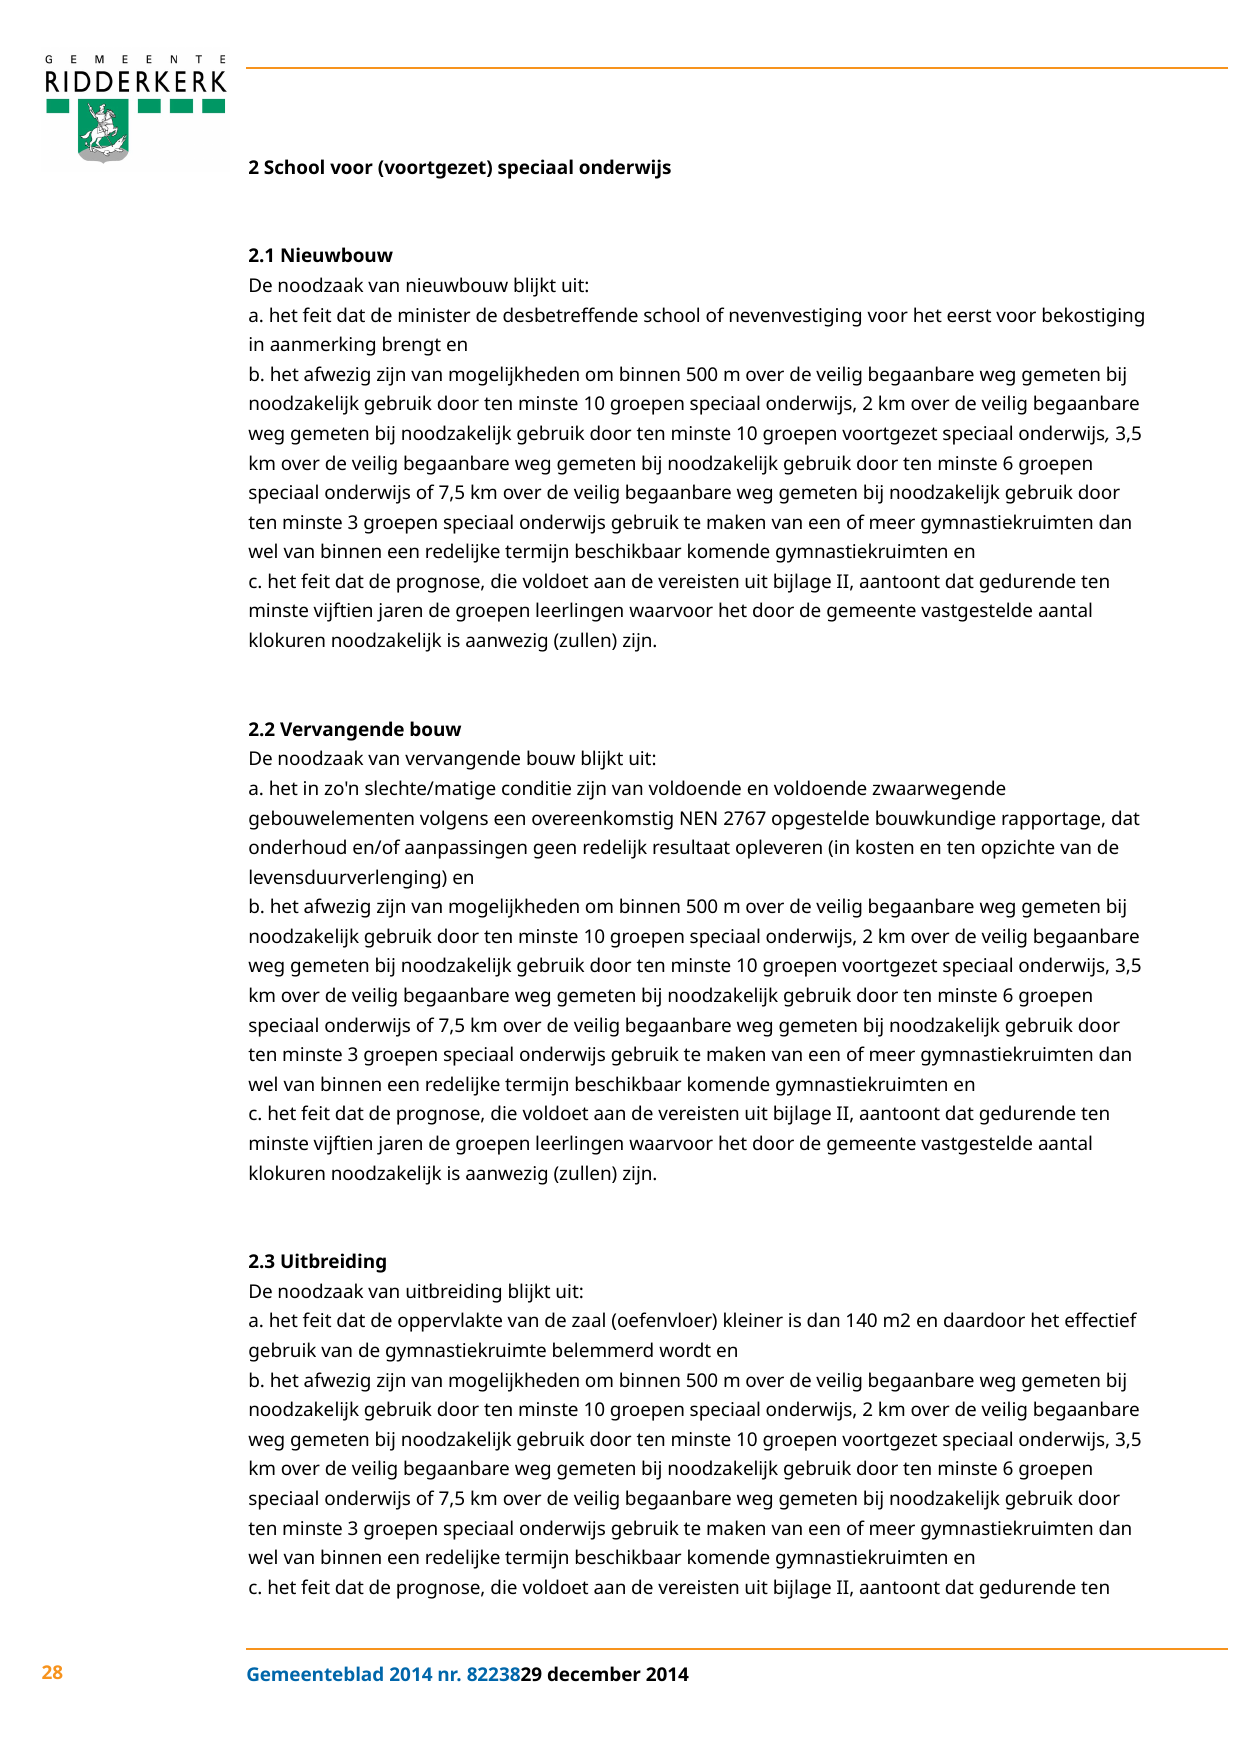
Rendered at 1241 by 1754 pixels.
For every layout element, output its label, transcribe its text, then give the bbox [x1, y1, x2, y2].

picture [41, 47, 231, 172]
text De noodzaak van vervangende bouw blijkt uit: [248, 746, 1152, 771]
text a. het feit dat de oppervlakte van de zaal (oefenvloer) kleiner is dan 140 m2 en daardoor het effectief gebruik van de gymnastiekruimte belemmerd wordt en [248, 1308, 1152, 1363]
text 2.3 Uitbreiding [248, 1248, 1152, 1274]
text a. het in zo'n slechte/matige conditie zijn van voldoende en voldoende zwaarwegende gebouwelementen volgens een overeenkomstig NEN 2767 opgestelde bouwkundige rapportage, dat onderhoud en/of aanpassingen geen redelijk resultaat opleveren (in kosten en ten opzichte van de levensduurverlenging) en [248, 775, 1152, 890]
text 2.1 Nieuwbouw [248, 243, 1152, 268]
text c. het feit dat de prognose, die voldoet aan de vereisten uit bijlage II, aantoont dat gedurende ten [248, 1574, 1152, 1600]
text b. het afwezig zijn van mogelijkheden om binnen 500 m over de veilig begaanbare weg gemeten bij noodzakelijk gebruik door ten minste 10 groepen speciaal onderwijs, 2 km over de veilig begaanbare weg gemeten bij noodzakelijk gebruik door ten minste 10 groepen voortgezet speciaal onderwijs, 3,5 km over de veilig begaanbare weg gemeten bij noodzakelijk gebruik door ten minste 6 groepen speciaal onderwijs of 7,5 km over de veilig begaanbare weg gemeten bij noodzakelijk gebruik door ten minste 3 groepen speciaal onderwijs gebruik te maken van een of meer gymnastiekruimten dan wel van binnen een redelijke termijn beschikbaar komende gymnastiekruimten en [248, 361, 1152, 564]
text b. het afwezig zijn van mogelijkheden om binnen 500 m over de veilig begaanbare weg gemeten bij noodzakelijk gebruik door ten minste 10 groepen speciaal onderwijs, 2 km over de veilig begaanbare weg gemeten bij noodzakelijk gebruik door ten minste 10 groepen voortgezet speciaal onderwijs, 3,5 km over de veilig begaanbare weg gemeten bij noodzakelijk gebruik door ten minste 6 groepen speciaal onderwijs of 7,5 km over de veilig begaanbare weg gemeten bij noodzakelijk gebruik door ten minste 3 groepen speciaal onderwijs gebruik te maken van een of meer gymnastiekruimten dan wel van binnen een redelijke termijn beschikbaar komende gymnastiekruimten en [248, 893, 1152, 1097]
text c. het feit dat de prognose, die voldoet aan de vereisten uit bijlage II, aantoont dat gedurende ten minste vijftien jaren de groepen leerlingen waarvoor het door de gemeente vastgestelde aantal klokuren noodzakelijk is aanwezig (zullen) zijn. [248, 568, 1152, 653]
text c. het feit dat de prognose, die voldoet aan de vereisten uit bijlage II, aantoont dat gedurende ten minste vijftien jaren de groepen leerlingen waarvoor het door de gemeente vastgestelde aantal klokuren noodzakelijk is aanwezig (zullen) zijn. [248, 1101, 1152, 1186]
text De noodzaak van nieuwbouw blijkt uit: [248, 272, 1152, 298]
text b. het afwezig zijn van mogelijkheden om binnen 500 m over de veilig begaanbare weg gemeten bij noodzakelijk gebruik door ten minste 10 groepen speciaal onderwijs, 2 km over de veilig begaanbare weg gemeten bij noodzakelijk gebruik door ten minste 10 groepen voortgezet speciaal onderwijs, 3,5 km over de veilig begaanbare weg gemeten bij noodzakelijk gebruik door ten minste 6 groepen speciaal onderwijs of 7,5 km over de veilig begaanbare weg gemeten bij noodzakelijk gebruik door ten minste 3 groepen speciaal onderwijs gebruik te maken van een of meer gymnastiekruimten dan wel van binnen een redelijke termijn beschikbaar komende gymnastiekruimten en [248, 1367, 1152, 1570]
text 2 School voor (voortgezet) speciaal onderwijs [248, 154, 1152, 180]
text 2.2 Vervangende bouw [248, 716, 1152, 742]
text De noodzaak van uitbreiding blijkt uit: [248, 1278, 1152, 1304]
text a. het feit dat de minister de desbetreffende school of nevenvestiging voor het eerst voor bekostiging in aanmerking brengt en [248, 302, 1152, 357]
